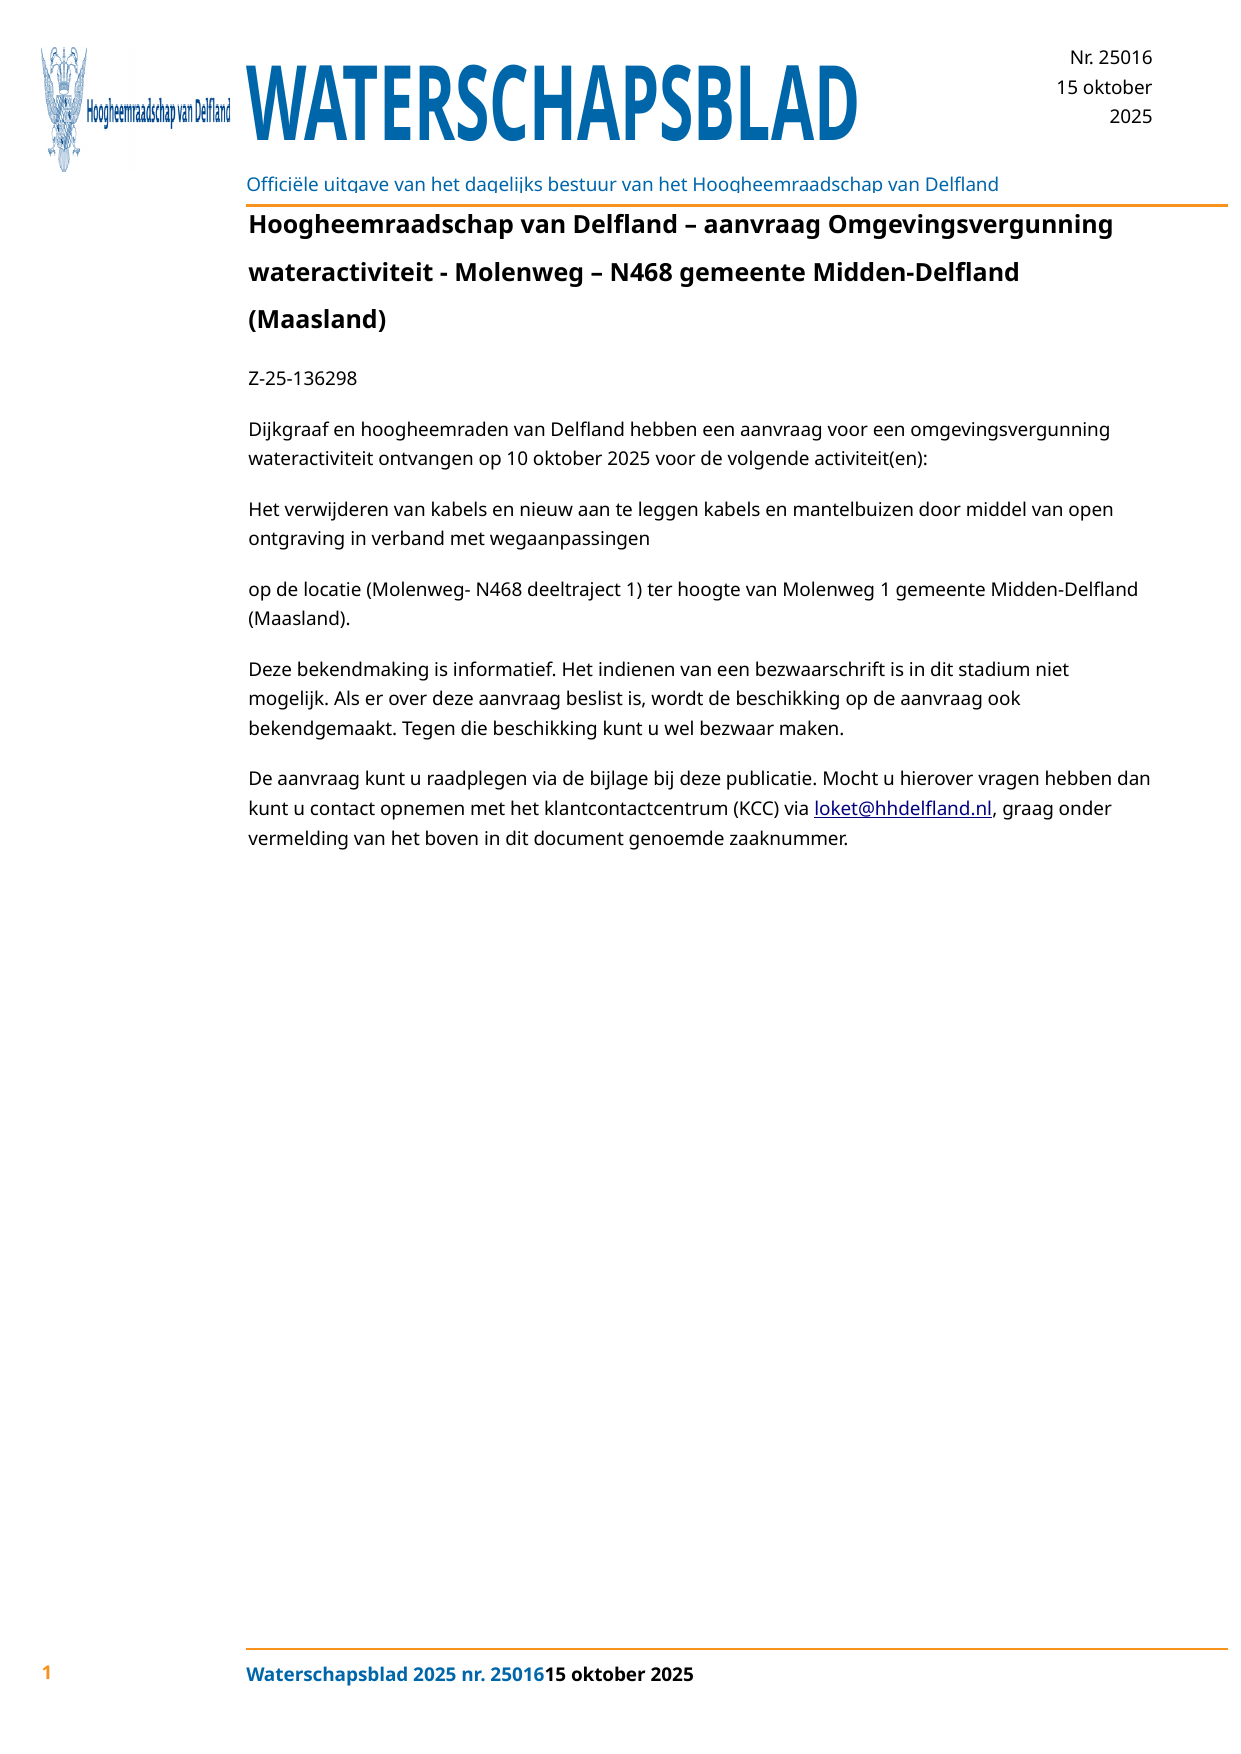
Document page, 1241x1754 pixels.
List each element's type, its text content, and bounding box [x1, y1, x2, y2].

text De aanvraag kunt u raadplegen via de bijlage bij deze publicatie. Mocht u hierover vragen hebben dan kunt u contact opnemen met het klantcontactcentrum (KCC) via loket@hhdelfland.nl, graag onder vermelding van het boven in dit document genoemde zaaknummer. [248, 766, 1152, 850]
text Hoogheemraadschap van Delfland – aanvraag Omgevingsvergunning wateractiviteit - Molenweg – N468 gemeente Midden-Delfland (Maasland) [248, 207, 1152, 336]
text Het verwijderen van kabels en nieuw aan te leggen kabels en mantelbuizen door middel van open ontgraving in verband met wegaanpassingen [248, 496, 1152, 551]
picture [41, 47, 231, 172]
text Z-25-136298 [248, 366, 1152, 391]
text op de locatie (Molenweg- N468 deeltraject 1) ter hoogte van Molenweg 1 gemeente Midden-Delfland (Maasland). [248, 576, 1152, 631]
text Deze bekendmaking is informatief. Het indienen van een bezwaarschrift is in dit stadium niet mogelijk. Als er over deze aanvraag beslist is, wordt de beschikking op de aanvraag ook bekendgemaakt. Tegen die beschikking kunt u wel bezwaar maken. [248, 656, 1152, 741]
text Dijkgraaf en hoogheemraden van Delfland hebben een aanvraag voor een omgevingsvergunning wateractiviteit ontvangen op 10 oktober 2025 voor de volgende activiteit(en): [248, 416, 1152, 471]
